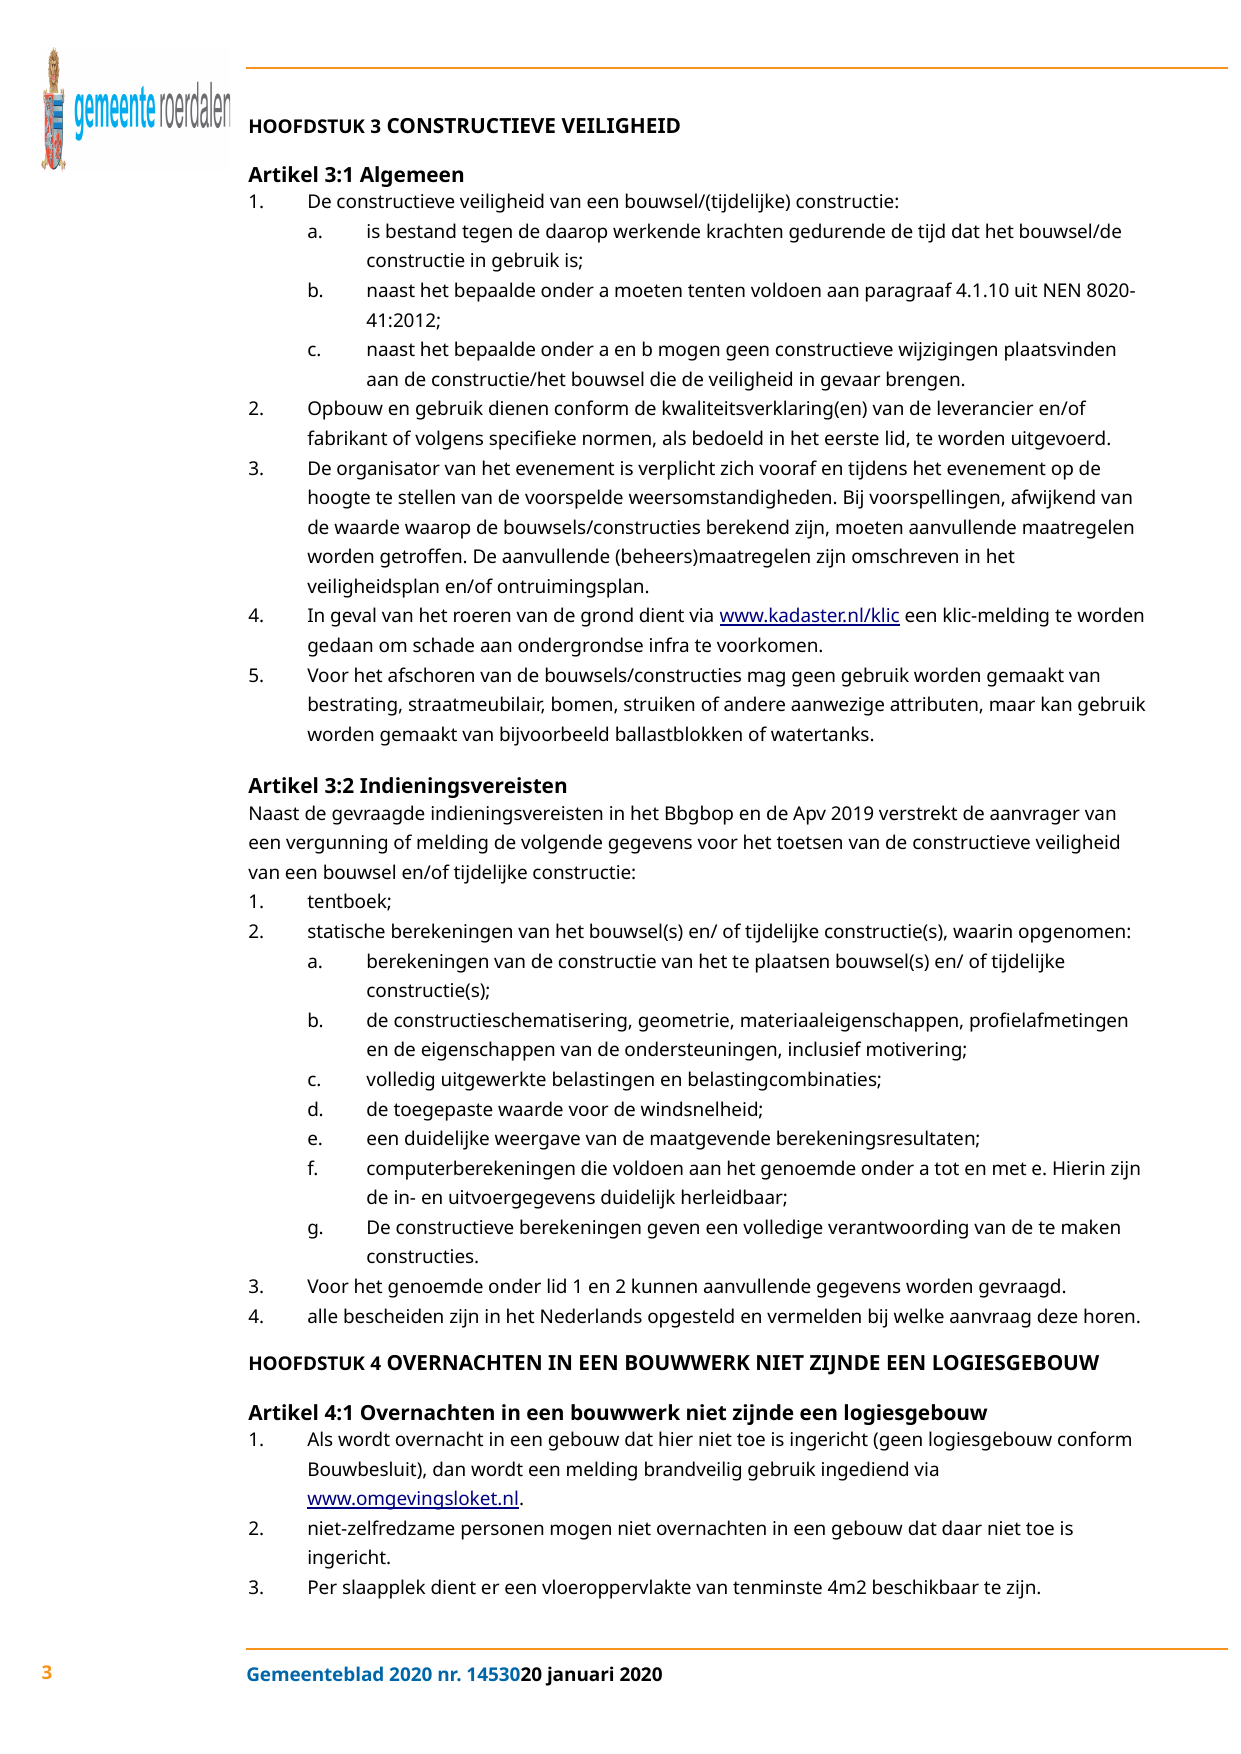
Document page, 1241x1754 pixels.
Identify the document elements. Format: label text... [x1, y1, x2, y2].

list De constructieve berekeningen geven een volledige verantwoording van de te maken constructies. [307, 1214, 1152, 1269]
list berekeningen van de constructie van het te plaatsen bouwsel(s) en/ of tijdelijke constructie(s); [307, 948, 1152, 1003]
list niet-zelfredzame personen mogen niet overnachten in een gebouw dat daar niet toe is ingericht. [248, 1515, 1152, 1570]
text Artikel 3:1 Algemeen [248, 160, 1152, 188]
list In geval van het roeren van de grond dient via www.kadaster.nl/klic een klic-melding te worden gedaan om schade aan ondergrondse infra te voorkomen. [248, 603, 1152, 658]
list volledig uitgewerkte belastingen en belastingcombinaties; [307, 1066, 1152, 1092]
list Voor het genoemde onder lid 1 en 2 kunnen aanvullende gegevens worden gevraagd. [248, 1273, 1152, 1299]
list Per slaapplek dient er een vloeroppervlakte van tenminste 4m2 beschikbaar te zijn. [248, 1574, 1152, 1600]
text Artikel 3:2 Indieningsvereisten [248, 771, 1152, 800]
text Artikel 4:1 Overnachten in een bouwwerk niet zijnde een logiesgebouw [248, 1398, 1152, 1426]
list tentboek; [248, 889, 1152, 914]
list Voor het afschoren van de bouwsels/constructies mag geen gebruik worden gemaakt van bestrating, straatmeubilair, bomen, struiken of andere aanwezige attributen, maar kan gebruik worden gemaakt van bijvoorbeeld ballastblokken of watertanks. [248, 662, 1152, 747]
text HOOFDSTUK 4 OVERNACHTEN IN EEN BOUWWERK NIET ZIJNDE EEN LOGIESGEBOUW [248, 1348, 1152, 1377]
picture [41, 47, 231, 172]
list statische berekeningen van het bouwsel(s) en/ of tijdelijke constructie(s), waarin opgenomen: [248, 918, 1152, 944]
list Opbouw en gebruik dienen conform de kwaliteitsverklaring(en) van de leverancier en/of fabrikant of volgens specifieke normen, als bedoeld in het eerste lid, te worden uitgevoerd. [248, 396, 1152, 451]
list alle bescheiden zijn in het Nederlands opgesteld en vermelden bij welke aanvraag deze horen. [248, 1303, 1152, 1328]
list Als wordt overnacht in een gebouw dat hier niet toe is ingericht (geen logiesgebouw conform Bouwbesluit), dan wordt een melding brandveilig gebruik ingediend via www.omgevingsloket.nl. [248, 1426, 1152, 1511]
list is bestand tegen de daarop werkende krachten gedurende de tijd dat het bouwsel/de constructie in gebruik is; [307, 218, 1152, 273]
text HOOFDSTUK 3 CONSTRUCTIEVE VEILIGHEID [248, 111, 1152, 139]
list De organisator van het evenement is verplicht zich vooraf en tijdens het evenement op de hoogte te stellen van de voorspelde weersomstandigheden. Bij voorspellingen, afwijkend van de waarde waarop de bouwsels/constructies berekend zijn, moeten aanvullende maatregelen worden getroffen. De aanvullende (beheers)maatregelen zijn omschreven in het veiligheidsplan en/of ontruimingsplan. [248, 455, 1152, 599]
list de constructieschematisering, geometrie, materiaaleigenschappen, profielafmetingen en de eigenschappen van de ondersteuningen, inclusief motivering; [307, 1007, 1152, 1062]
list de toegepaste waarde voor de windsnelheid; [307, 1096, 1152, 1121]
list naast het bepaalde onder a moeten tenten voldoen aan paragraaf 4.1.10 uit NEN 8020-41:2012; [307, 277, 1152, 333]
list naast het bepaalde onder a en b mogen geen constructieve wijzigingen plaatsvinden aan de constructie/het bouwsel die de veiligheid in gevaar brengen. [307, 336, 1152, 392]
list De constructieve veiligheid van een bouwsel/(tijdelijke) constructie: [248, 188, 1152, 214]
text Naast de gevraagde indieningsvereisten in het Bbgbop en de Apv 2019 verstrekt de aanvrager van een vergunning of melding de volgende gegevens voor het toetsen van de constructieve veiligheid van een bouwsel en/of tijdelijke constructie: [248, 800, 1152, 885]
list een duidelijke weergave van de maatgevende berekeningsresultaten; [307, 1125, 1152, 1151]
list computerberekeningen die voldoen aan het genoemde onder a tot en met e. Hierin zijn de in- en uitvoergegevens duidelijk herleidbaar; [307, 1155, 1152, 1210]
